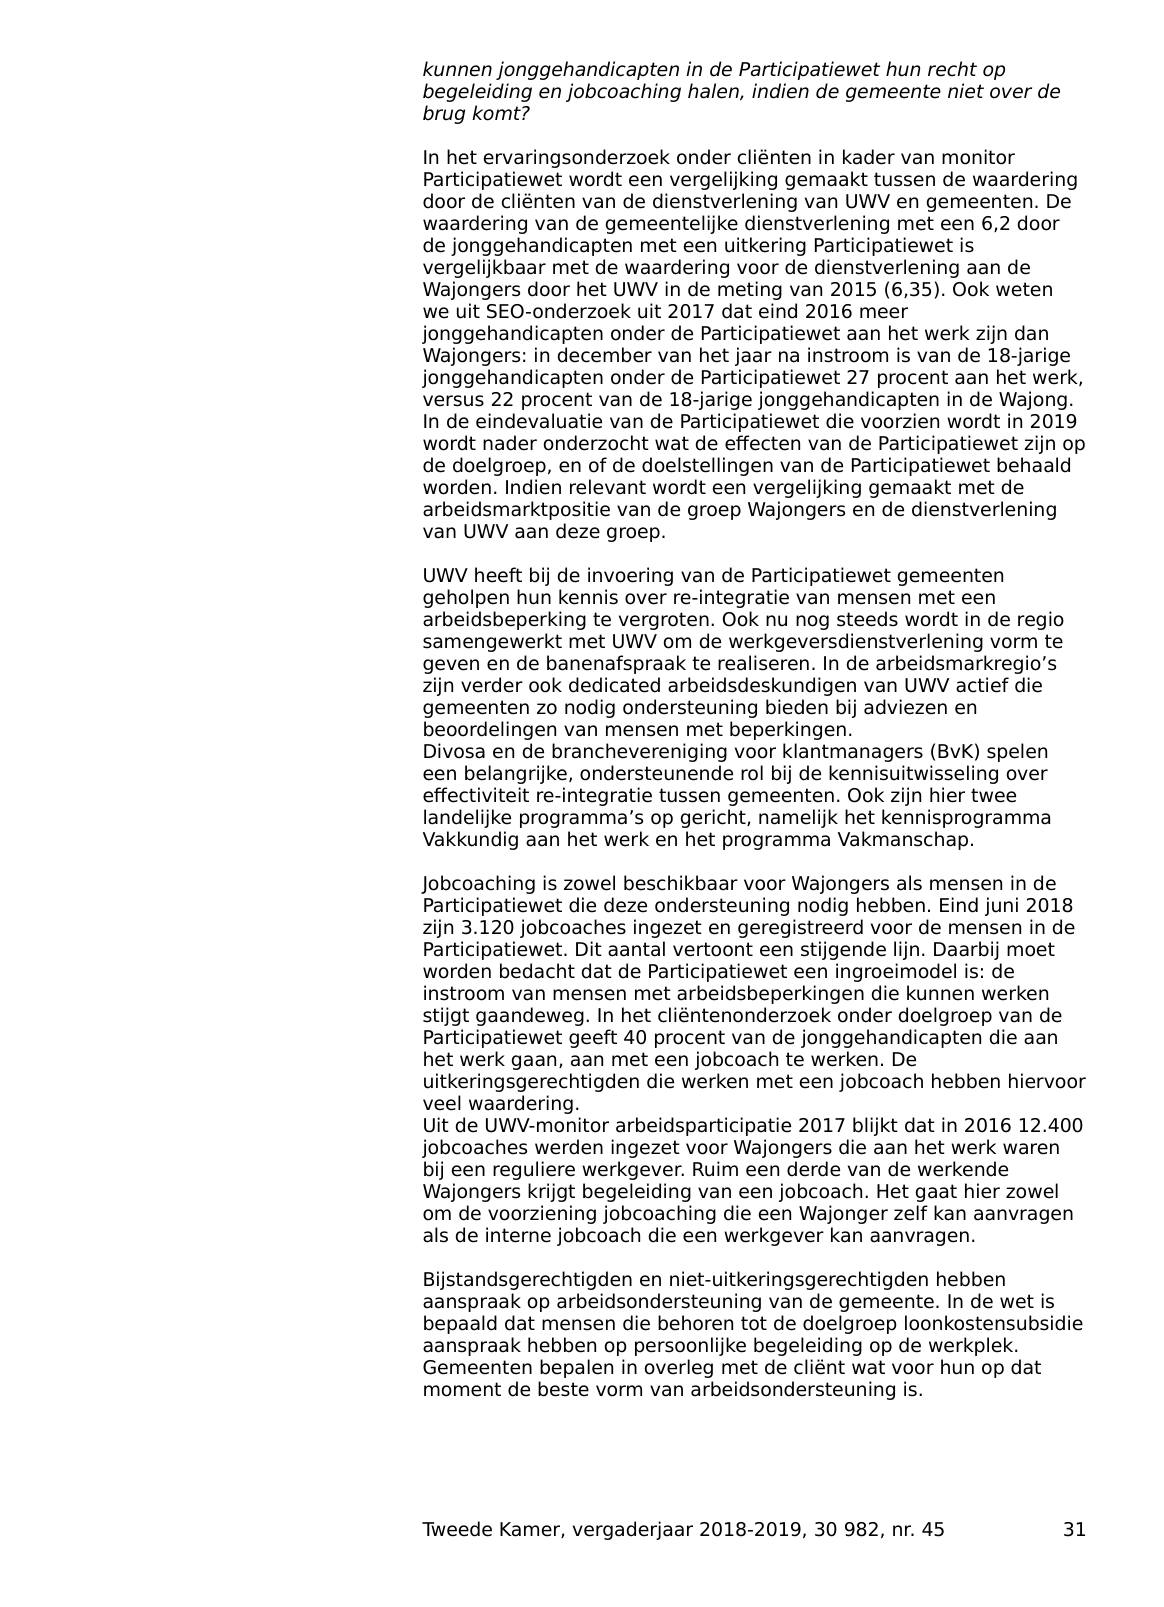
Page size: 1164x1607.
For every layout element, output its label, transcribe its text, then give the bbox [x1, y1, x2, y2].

text Jobcoaching is zowel beschikbaar voor Wajongers als mensen in de Participatiewet die deze ondersteuning nodig hebben. Eind juni 2018 zijn 3.120 jobcoaches ingezet en geregistreerd voor de mensen in de Participatiewet. Dit aantal vertoont een stijgende lijn. Daarbij moet worden bedacht dat de Participatiewet een ingroeimodel is: de instroom van mensen met arbeidsbeperkingen die kunnen werken stijgt gaandeweg. In het cliëntenonderzoek onder doelgroep van de Participatiewet geeft 40 procent van de jonggehandicapten die aan het werk gaan, aan met een jobcoach te werken. De uitkeringsgerechtigden die werken met een jobcoach hebben hiervoor veel waardering. [422, 873, 1087, 1115]
text UWV heeft bij de invoering van de Participatiewet gemeenten geholpen hun kennis over re-integratie van mensen met een arbeidsbeperking te vergroten. Ook nu nog steeds wordt in de regio samengewerkt met UWV om de werkgeversdienstverlening vorm te geven en de banenafspraak te realiseren. In de arbeidsmarkregio’s zijn verder ook dedicated arbeidsdeskundigen van UWV actief die gemeenten zo nodig ondersteuning bieden bij adviezen en beoordelingen van mensen met beperkingen. [422, 565, 1087, 741]
text Divosa en de branchevereniging voor klantmanagers (BvK) spelen een belangrijke, ondersteunende rol bij de kennisuitwisseling over effectiviteit re-integratie tussen gemeenten. Ook zijn hier twee landelijke programma’s op gericht, namelijk het kennisprogramma Vakkundig aan het werk en het programma Vakmanschap. [422, 741, 1087, 851]
text Uit de UWV-monitor arbeidsparticipatie 2017 blijkt dat in 2016 12.400 jobcoaches werden ingezet voor Wajongers die aan het werk waren bij een reguliere werkgever. Ruim een derde van de werkende Wajongers krijgt begeleiding van een jobcoach. Het gaat hier zowel om de voorziening jobcoaching die een Wajonger zelf kan aanvragen als de interne jobcoach die een werkgever kan aanvragen. [422, 1115, 1087, 1247]
text kunnen jonggehandicapten in de Participatiewet hun recht op begeleiding en jobcoaching halen, indien de gemeente niet over de brug komt? [422, 59, 1087, 125]
text Bijstandsgerechtigden en niet-uitkeringsgerechtigden hebben aanspraak op arbeidsondersteuning van de gemeente. In de wet is bepaald dat mensen die behoren tot de doelgroep loonkostensubsidie aanspraak hebben op persoonlijke begeleiding op de werkplek. Gemeenten bepalen in overleg met de cliënt wat voor hun op dat moment de beste vorm van arbeidsondersteuning is. [422, 1269, 1087, 1401]
text In het ervaringsonderzoek onder cliënten in kader van monitor Participatiewet wordt een vergelijking gemaakt tussen de waardering door de cliënten van de dienstverlening van UWV en gemeenten. De waardering van de gemeentelijke dienstverlening met een 6,2 door de jonggehandicapten met een uitkering Participatiewet is vergelijkbaar met de waardering voor de dienstverlening aan de Wajongers door het UWV in de meting van 2015 (6,35). Ook weten we uit SEO-onderzoek uit 2017 dat eind 2016 meer jonggehandicapten onder de Participatiewet aan het werk zijn dan Wajongers: in december van het jaar na instroom is van de 18-jarige jonggehandicapten onder de Participatiewet 27 procent aan het werk, versus 22 procent van de 18-jarige jonggehandicapten in de Wajong. In de eindevaluatie van de Participatiewet die voorzien wordt in 2019 wordt nader onderzocht wat de effecten van de Participatiewet zijn op de doelgroep, en of de doelstellingen van de Participatiewet behaald worden. Indien relevant wordt een vergelijking gemaakt met de arbeidsmarktpositie van de groep Wajongers en de dienstverlening van UWV aan deze groep. [422, 147, 1087, 543]
